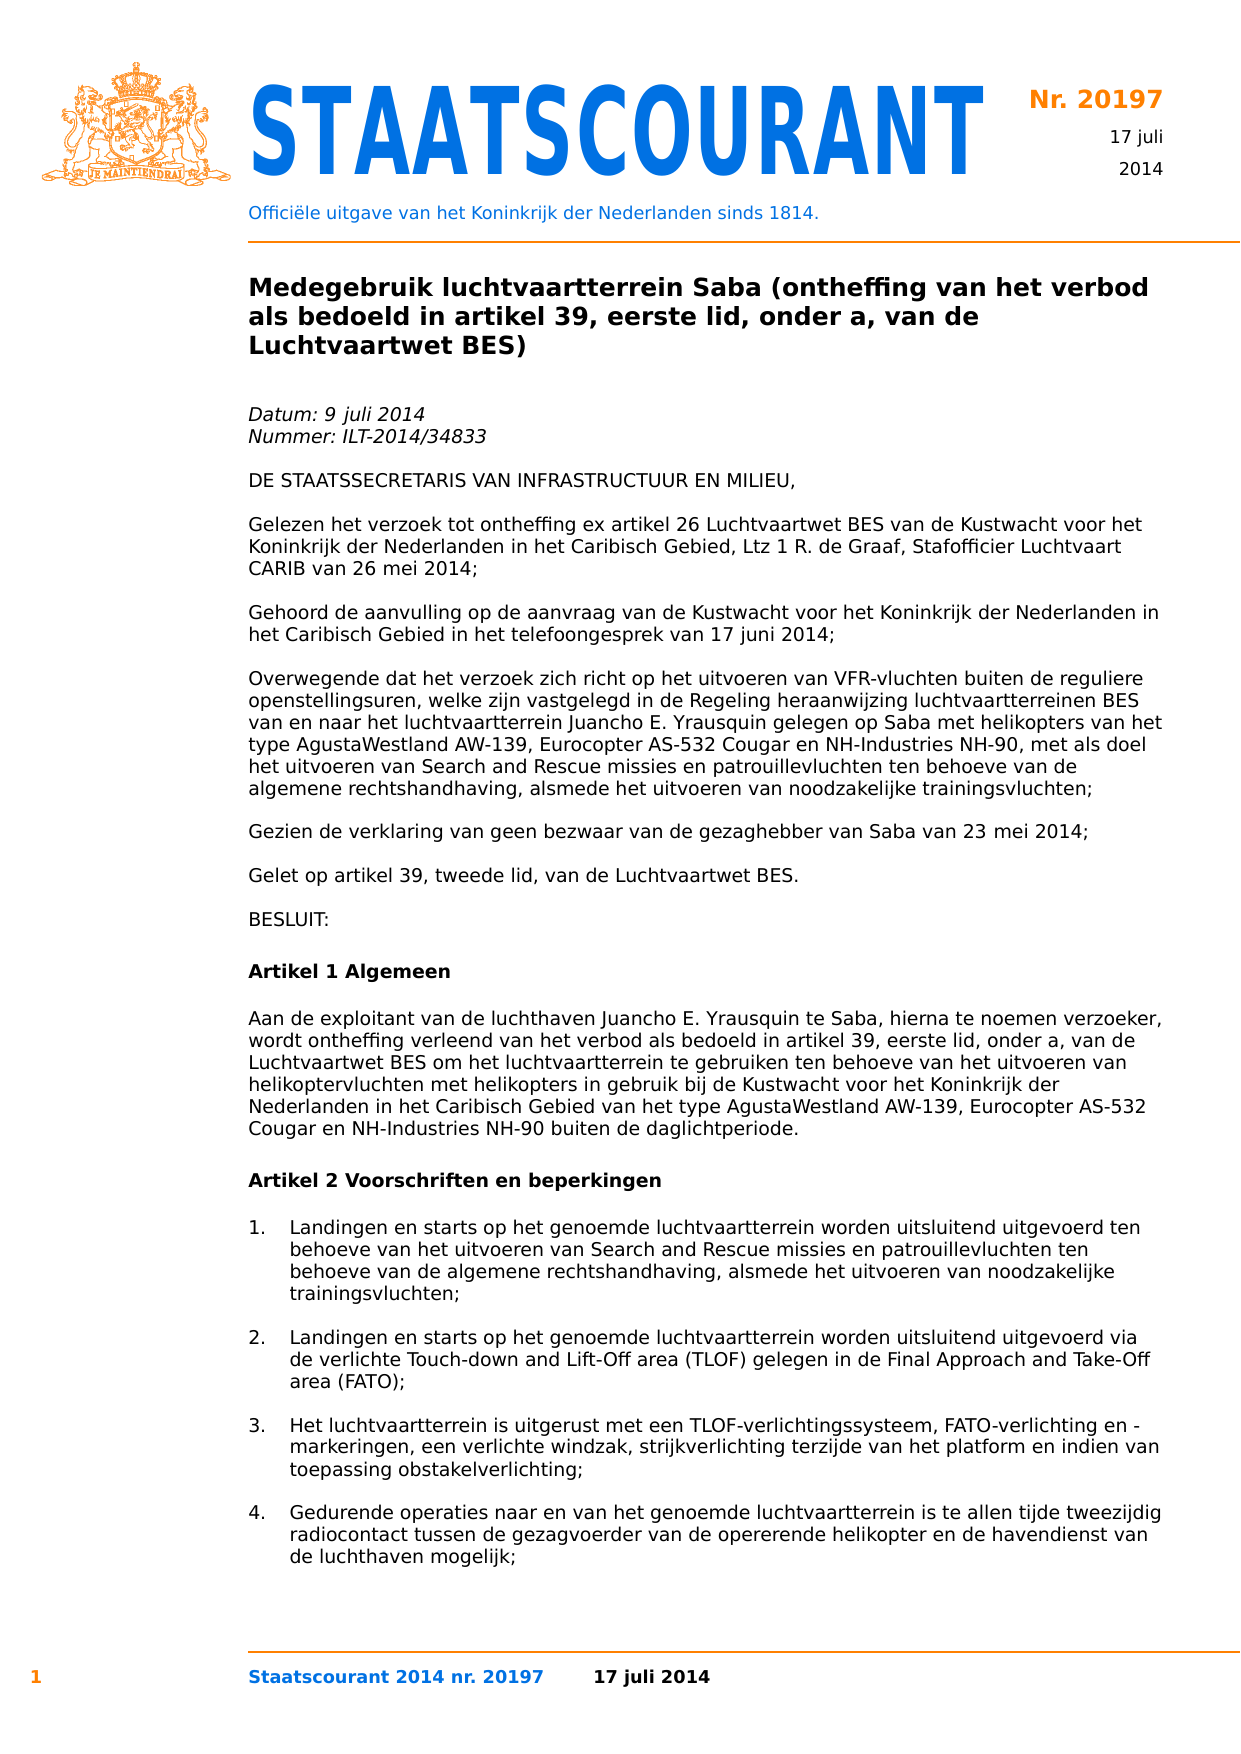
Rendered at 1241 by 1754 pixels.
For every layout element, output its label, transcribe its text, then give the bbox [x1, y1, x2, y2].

table_header Nr. 20197 [998, 62, 1240, 121]
text 3. Het luchtvaartterrein is uitgerust met een TLOF-verlichtingssysteem, FATO-verlichting en -markeringen, een verlichte windzak, strijkverlichting terzijde van het platform en indien van toepassing obstakelverlichting; [248, 1414, 1163, 1480]
table_header [25, 62, 248, 241]
table_cell Officiële uitgave van het Koninkrijk der Nederlanden sinds 1814. [248, 203, 1240, 241]
picture [41, 62, 231, 186]
text Gehoord de aanvulling op de aanvraag van de Kustwacht voor het Koninkrijk der Nederlanden in het Caribisch Gebied in het telefoongesprek van 17 juni 2014; [248, 602, 1163, 646]
text Nummer: ILT-2014/34833 [248, 426, 1163, 448]
subtitle Artikel 2 Voorschriften en beperkingen [248, 1170, 1163, 1192]
table_cell 17 juli [998, 121, 1240, 153]
text 1. Landingen en starts op het genoemde luchtvaartterrein worden uitsluitend uitgevoerd ten behoeve van het uitvoeren van Search and Rescue missies en patrouillevluchten ten behoeve van de algemene rechtshandhaving, alsmede het uitvoeren van noodzakelijke trainingsvluchten; [248, 1217, 1163, 1305]
subtitle Artikel 1 Algemeen [248, 961, 1163, 983]
text BESLUIT: [248, 909, 1163, 931]
text Gelet op artikel 39, tweede lid, van de Luchtvaartwet BES. [248, 865, 1163, 887]
subtitle Medegebruik luchtvaartterrein Saba (ontheffing van het verbod als bedoeld in artikel 39, eerste lid, onder a, van de Luchtvaartwet BES) [248, 273, 1163, 361]
table_header STAATSCOURANT [248, 62, 998, 203]
text Aan de exploitant van de luchthaven Juancho E. Yrausquin te Saba, hierna te noemen verzoeker, wordt ontheffing verleend van het verbod als bedoeld in artikel 39, eerste lid, onder a, van de Luchtvaartwet BES om het luchtvaartterrein te gebruiken ten behoeve van het uitvoeren van helikoptervluchten met helikopters in gebruik bij de Kustwacht voor het Koninkrijk der Nederlanden in het Caribisch Gebied van het type AgustaWestland AW-139, Eurocopter AS-532 Cougar en NH-Industries NH-90 buiten de daglichtperiode. [248, 1008, 1163, 1140]
text 2. Landingen en starts op het genoemde luchtvaartterrein worden uitsluitend uitgevoerd via de verlichte Touch-down and Lift-Off area (TLOF) gelegen in de Final Approach and Take-Off area (FATO); [248, 1327, 1163, 1393]
text Gelezen het verzoek tot ontheffing ex artikel 26 Luchtvaartwet BES van de Kustwacht voor het Koninkrijk der Nederlanden in het Caribisch Gebied, Ltz 1 R. de Graaf, Stafofficier Luchtvaart CARIB van 26 mei 2014; [248, 514, 1163, 580]
table_cell 2014 [998, 153, 1240, 203]
text 4. Gedurende operaties naar en van het genoemde luchtvaartterrein is te allen tijde tweezijdig radiocontact tussen de gezagvoerder van de opererende helikopter en de havendienst van de luchthaven mogelijk; [248, 1502, 1163, 1568]
text Gezien de verklaring van geen bezwaar van de gezaghebber van Saba van 23 mei 2014; [248, 821, 1163, 843]
text DE STAATSSECRETARIS VAN INFRASTRUCTUUR EN MILIEU, [248, 470, 1163, 492]
text Overwegende dat het verzoek zich richt op het uitvoeren van VFR-vluchten buiten de reguliere openstellingsuren, welke zijn vastgelegd in de Regeling heraanwijzing luchtvaartterreinen BES van en naar het luchtvaartterrein Juancho E. Yrausquin gelegen op Saba met helikopters van het type AgustaWestland AW-139, Eurocopter AS-532 Cougar en NH-Industries NH-90, met als doel het uitvoeren van Search and Rescue missies en patrouillevluchten ten behoeve van de algemene rechtshandhaving, alsmede het uitvoeren van noodzakelijke trainingsvluchten; [248, 668, 1163, 799]
text Datum: 9 juli 2014 [248, 404, 1163, 426]
